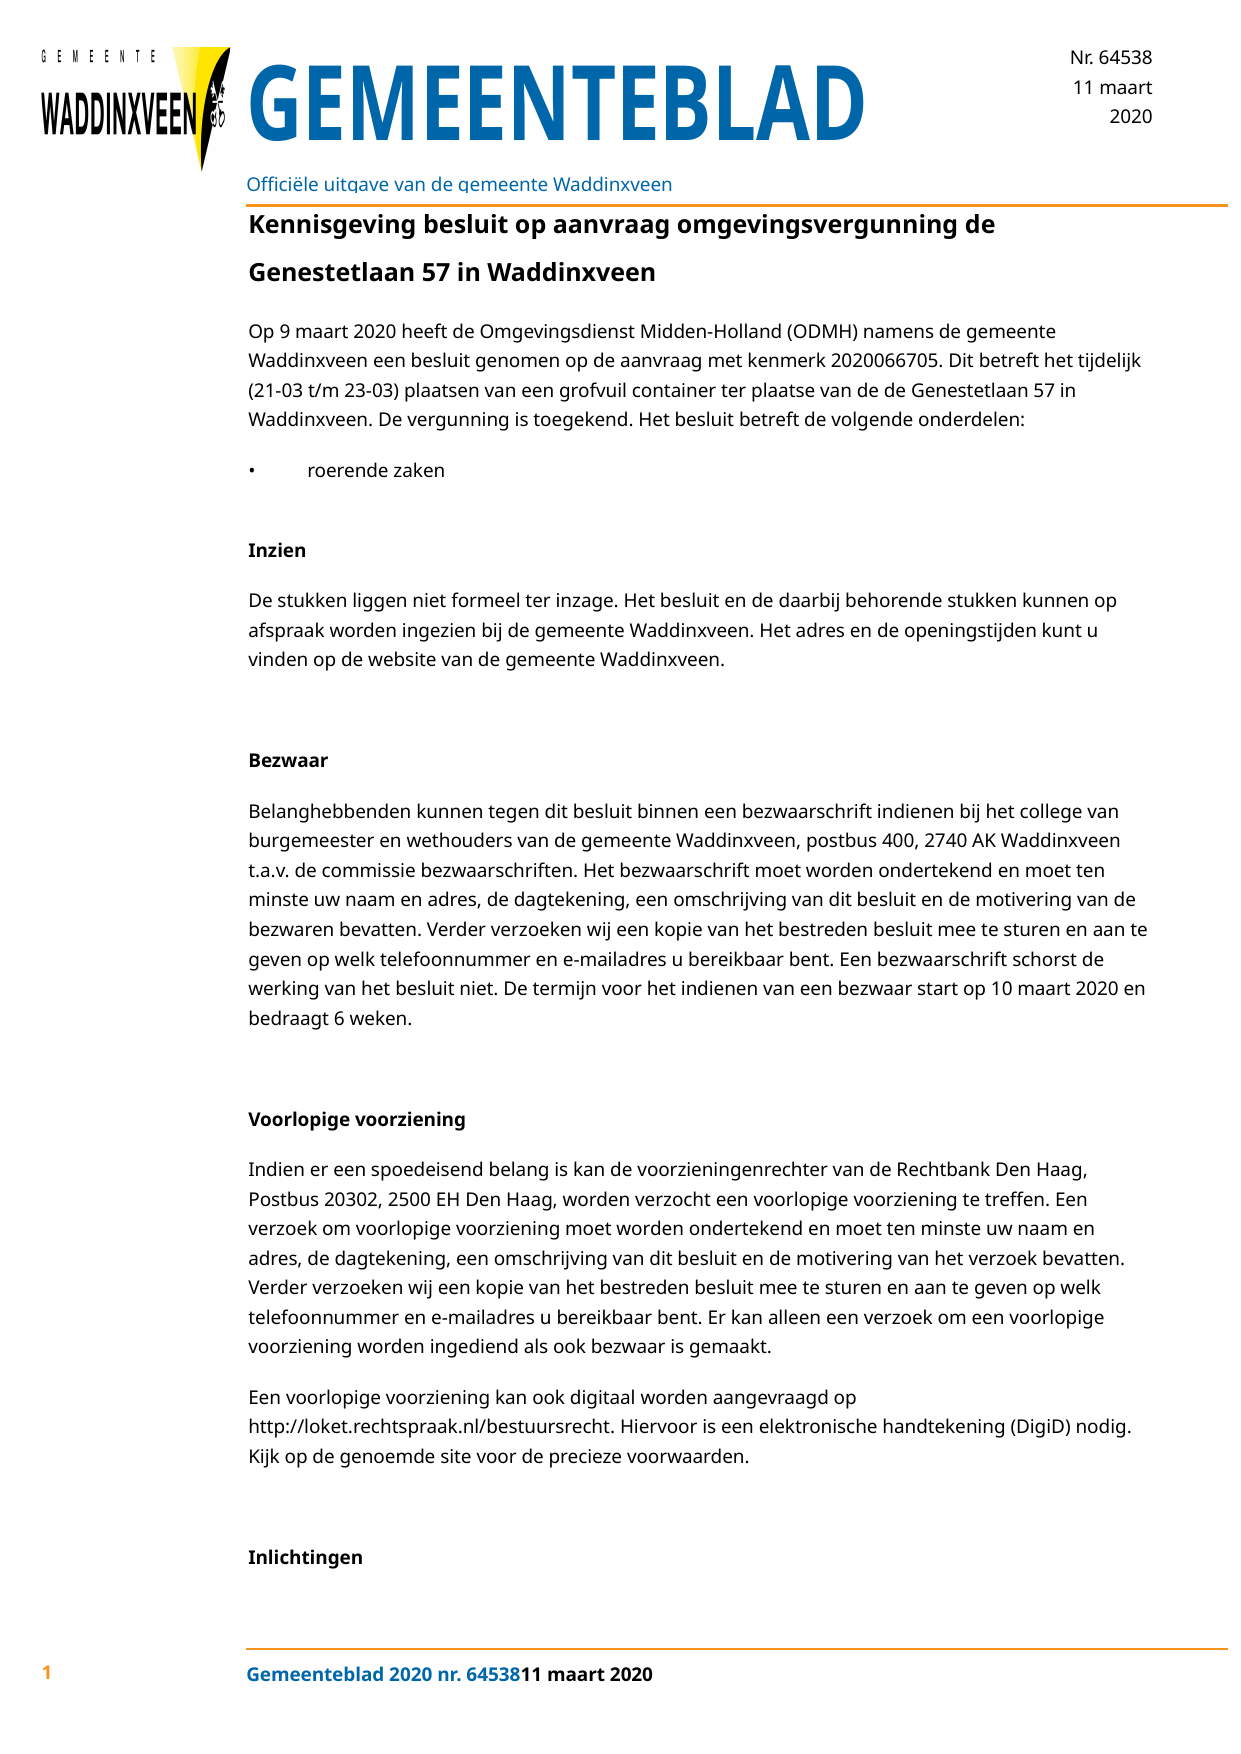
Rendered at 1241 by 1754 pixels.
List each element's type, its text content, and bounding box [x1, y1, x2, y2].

text Een voorlopige voorziening kan ook digitaal worden aangevraagd op http://loket.rechtspraak.nl/bestuursrecht. Hiervoor is een elektronische handtekening (DigiD) nodig. Kijk op de genoemde site voor de precieze voorwaarden. [248, 1384, 1152, 1469]
picture [41, 47, 231, 172]
text Bezwaar [248, 747, 1152, 773]
text Inlichtingen [248, 1544, 1152, 1570]
text Kennisgeving besluit op aanvraag omgevingsvergunning de Genestetlaan 57 in Waddinxveen [248, 207, 1152, 288]
text De stukken liggen niet formeel ter inzage. Het besluit en de daarbij behorende stukken kunnen op afspraak worden ingezien bij de gemeente Waddinxveen. Het adres en de openingstijden kunt u vinden op de website van de gemeente Waddinxveen. [248, 587, 1152, 672]
text Belanghebbenden kunnen tegen dit besluit binnen een bezwaarschrift indienen bij het college van burgemeester en wethouders van de gemeente Waddinxveen, postbus 400, 2740 AK Waddinxveen t.a.v. de commissie bezwaarschriften. Het bezwaarschrift moet worden ondertekend en moet ten minste uw naam en adres, de dagtekening, een omschrijving van dit besluit en de motivering van de bezwaren bevatten. Verder verzoeken wij een kopie van het bestreden besluit mee te sturen en aan te geven op welk telefoonnummer en e-mailadres u bereikbaar bent. Een bezwaarschrift schorst de werking van het besluit niet. De termijn voor het indienen van een bezwaar start op 10 maart 2020 en bedraagt 6 weken. [248, 798, 1152, 1031]
text Indien er een spoedeisend belang is kan de voorzieningenrechter van de Rechtbank Den Haag, Postbus 20302, 2500 EH Den Haag, worden verzocht een voorlopige voorziening te treffen. Een verzoek om voorlopige voorziening moet worden ondertekend en moet ten minste uw naam en adres, de dagtekening, een omschrijving van dit besluit en de motivering van het verzoek bevatten. Verder verzoeken wij een kopie van het bestreden besluit mee te sturen en aan te geven op welk telefoonnummer en e-mailadres u bereikbaar bent. Er kan alleen een verzoek om een voorlopige voorziening worden ingediend als ook bezwaar is gemaakt. [248, 1156, 1152, 1359]
text Op 9 maart 2020 heeft de Omgevingsdienst Midden-Holland (ODMH) namens de gemeente Waddinxveen een besluit genomen op de aanvraag met kenmerk 2020066705. Dit betreft het tijdelijk (21-03 t/m 23-03) plaatsen van een grofvuil container ter plaatse van de de Genestetlaan 57 in Waddinxveen. De vergunning is toegekend. Het besluit betreft de volgende onderdelen: [248, 318, 1152, 432]
list roerende zaken [248, 457, 1152, 483]
text Voorlopige voorziening [248, 1106, 1152, 1132]
text Inzien [248, 537, 1152, 563]
